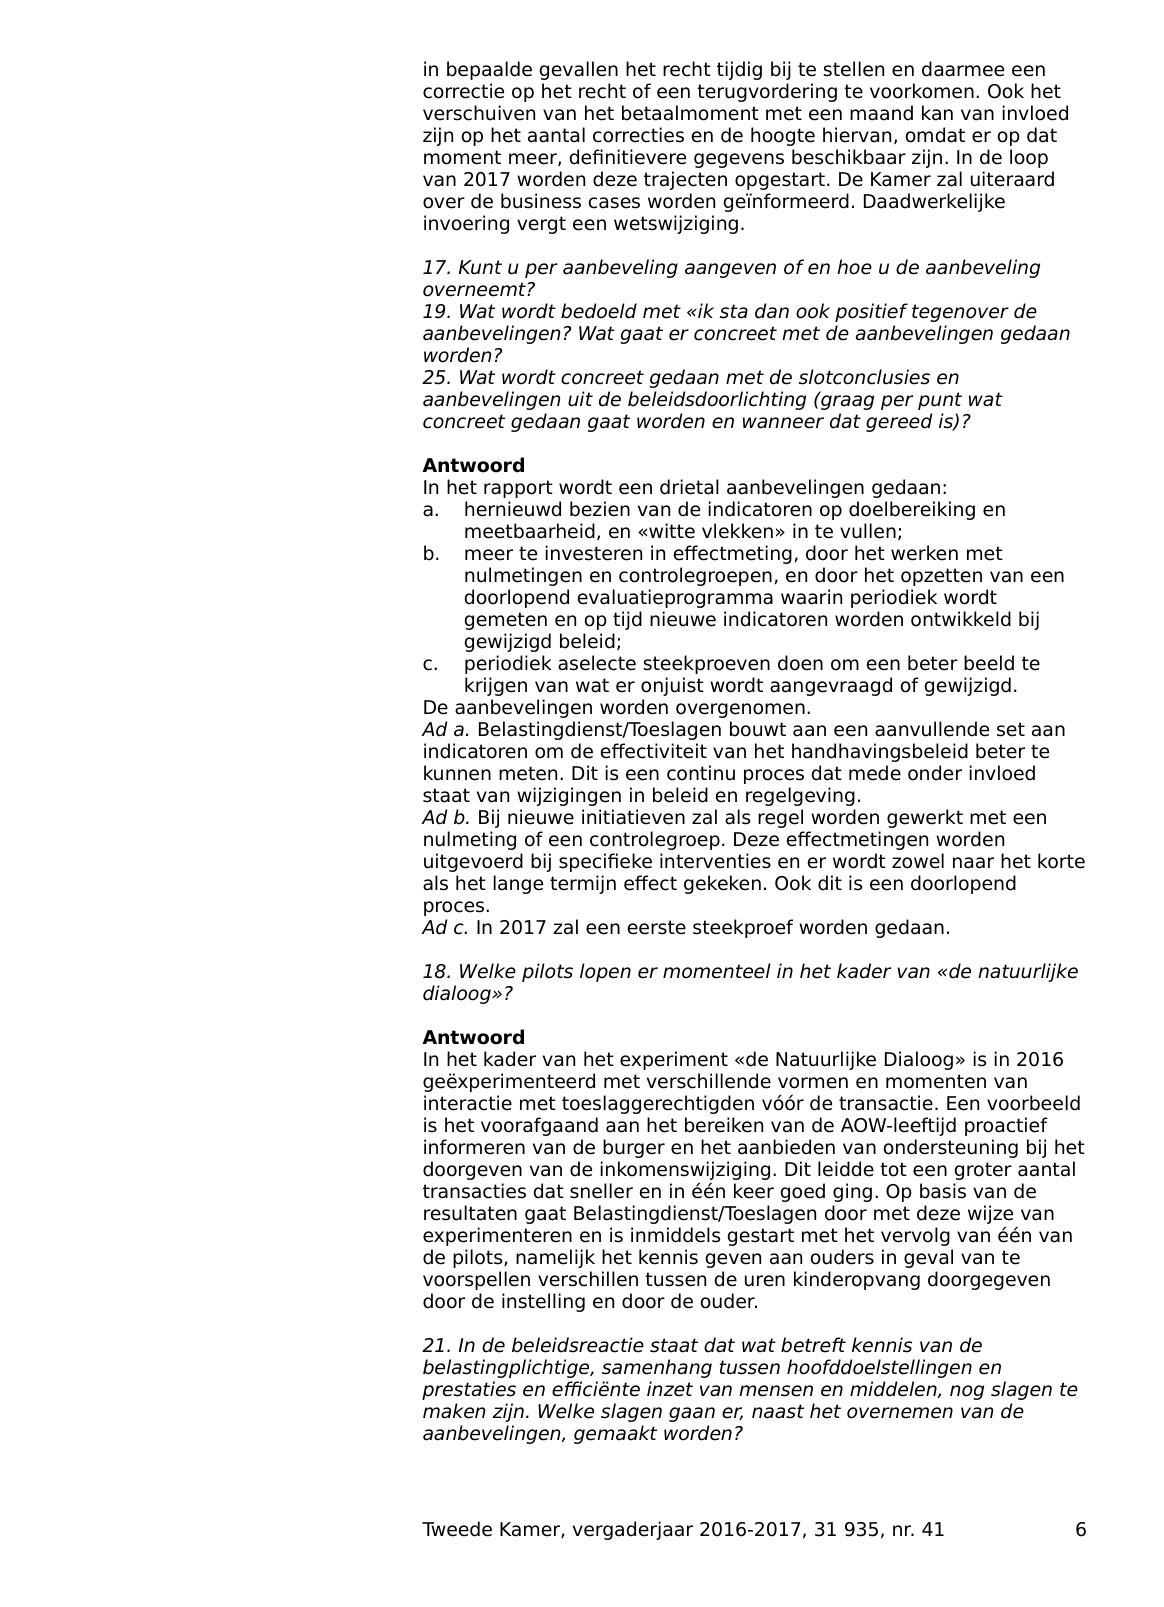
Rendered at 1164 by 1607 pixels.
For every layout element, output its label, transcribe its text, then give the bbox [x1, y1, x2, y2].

text Ad a. Belastingdienst/Toeslagen bouwt aan een aanvullende set aan indicatoren om de effectiviteit van het handhavingsbeleid beter te kunnen meten. Dit is een continu proces dat mede onder invloed staat van wijzigingen in beleid en regelgeving. [422, 719, 1087, 807]
text Antwoord [422, 1027, 1087, 1049]
text In het kader van het experiment «de Natuurlijke Dialoog» is in 2016 geëxperimenteerd met verschillende vormen en momenten van interactie met toeslaggerechtigden vóór de transactie. Een voorbeeld is het voorafgaand aan het bereiken van de AOW-leeftijd proactief informeren van de burger en het aanbieden van ondersteuning bij het doorgeven van de inkomenswijziging. Dit leidde tot een groter aantal transacties dat sneller en in één keer goed ging. Op basis van de resultaten gaat Belastingdienst/Toeslagen door met deze wijze van experimenteren en is inmiddels gestart met het vervolg van één van de pilots, namelijk het kennis geven aan ouders in geval van te voorspellen verschillen tussen de uren kinderopvang doorgegeven door de instelling en door de ouder. [422, 1049, 1087, 1313]
text 19. Wat wordt bedoeld met «ik sta dan ook positief tegenover de aanbevelingen? Wat gaat er concreet met de aanbevelingen gedaan worden? [422, 301, 1087, 367]
text Ad b. Bij nieuwe initiatieven zal als regel worden gewerkt met een nulmeting of een controlegroep. Deze effectmetingen worden uitgevoerd bij specifieke interventies en er wordt zowel naar het korte als het lange termijn effect gekeken. Ook dit is een doorlopend proces. [422, 807, 1087, 917]
text 18. Welke pilots lopen er momenteel in het kader van «de natuurlijke dialoog»? [422, 961, 1087, 1005]
text 25. Wat wordt concreet gedaan met de slotconclusies en aanbevelingen uit de beleidsdoorlichting (graag per punt wat concreet gedaan gaat worden en wanneer dat gereed is)? [422, 367, 1087, 433]
text Antwoord [422, 455, 1087, 477]
text in bepaalde gevallen het recht tijdig bij te stellen en daarmee een correctie op het recht of een terugvordering te voorkomen. Ook het verschuiven van het betaalmoment met een maand kan van invloed zijn op het aantal correcties en de hoogte hiervan, omdat er op dat moment meer, definitievere gegevens beschikbaar zijn. In de loop van 2017 worden deze trajecten opgestart. De Kamer zal uiteraard over de business cases worden geïnformeerd. Daadwerkelijke invoering vergt een wetswijziging. [422, 59, 1087, 235]
text b. meer te investeren in effectmeting, door het werken met nulmetingen en controlegroepen, en door het opzetten van een doorlopend evaluatieprogramma waarin periodiek wordt gemeten en op tijd nieuwe indicatoren worden ontwikkeld bij gewijzigd beleid; [422, 543, 1087, 653]
text c. periodiek aselecte steekproeven doen om een beter beeld te krijgen van wat er onjuist wordt aangevraagd of gewijzigd. [422, 653, 1087, 697]
text 21. In de beleidsreactie staat dat wat betreft kennis van de belastingplichtige, samenhang tussen hoofddoelstellingen en prestaties en efficiënte inzet van mensen en middelen, nog slagen te maken zijn. Welke slagen gaan er, naast het overnemen van de aanbevelingen, gemaakt worden? [422, 1335, 1087, 1445]
text In het rapport wordt een drietal aanbevelingen gedaan: [422, 477, 1087, 499]
text De aanbevelingen worden overgenomen. [422, 697, 1087, 719]
text Ad c. In 2017 zal een eerste steekproef worden gedaan. [422, 917, 1087, 939]
text a. hernieuwd bezien van de indicatoren op doelbereiking en meetbaarheid, en «witte vlekken» in te vullen; [422, 499, 1087, 543]
text 17. Kunt u per aanbeveling aangeven of en hoe u de aanbeveling overneemt? [422, 257, 1087, 301]
